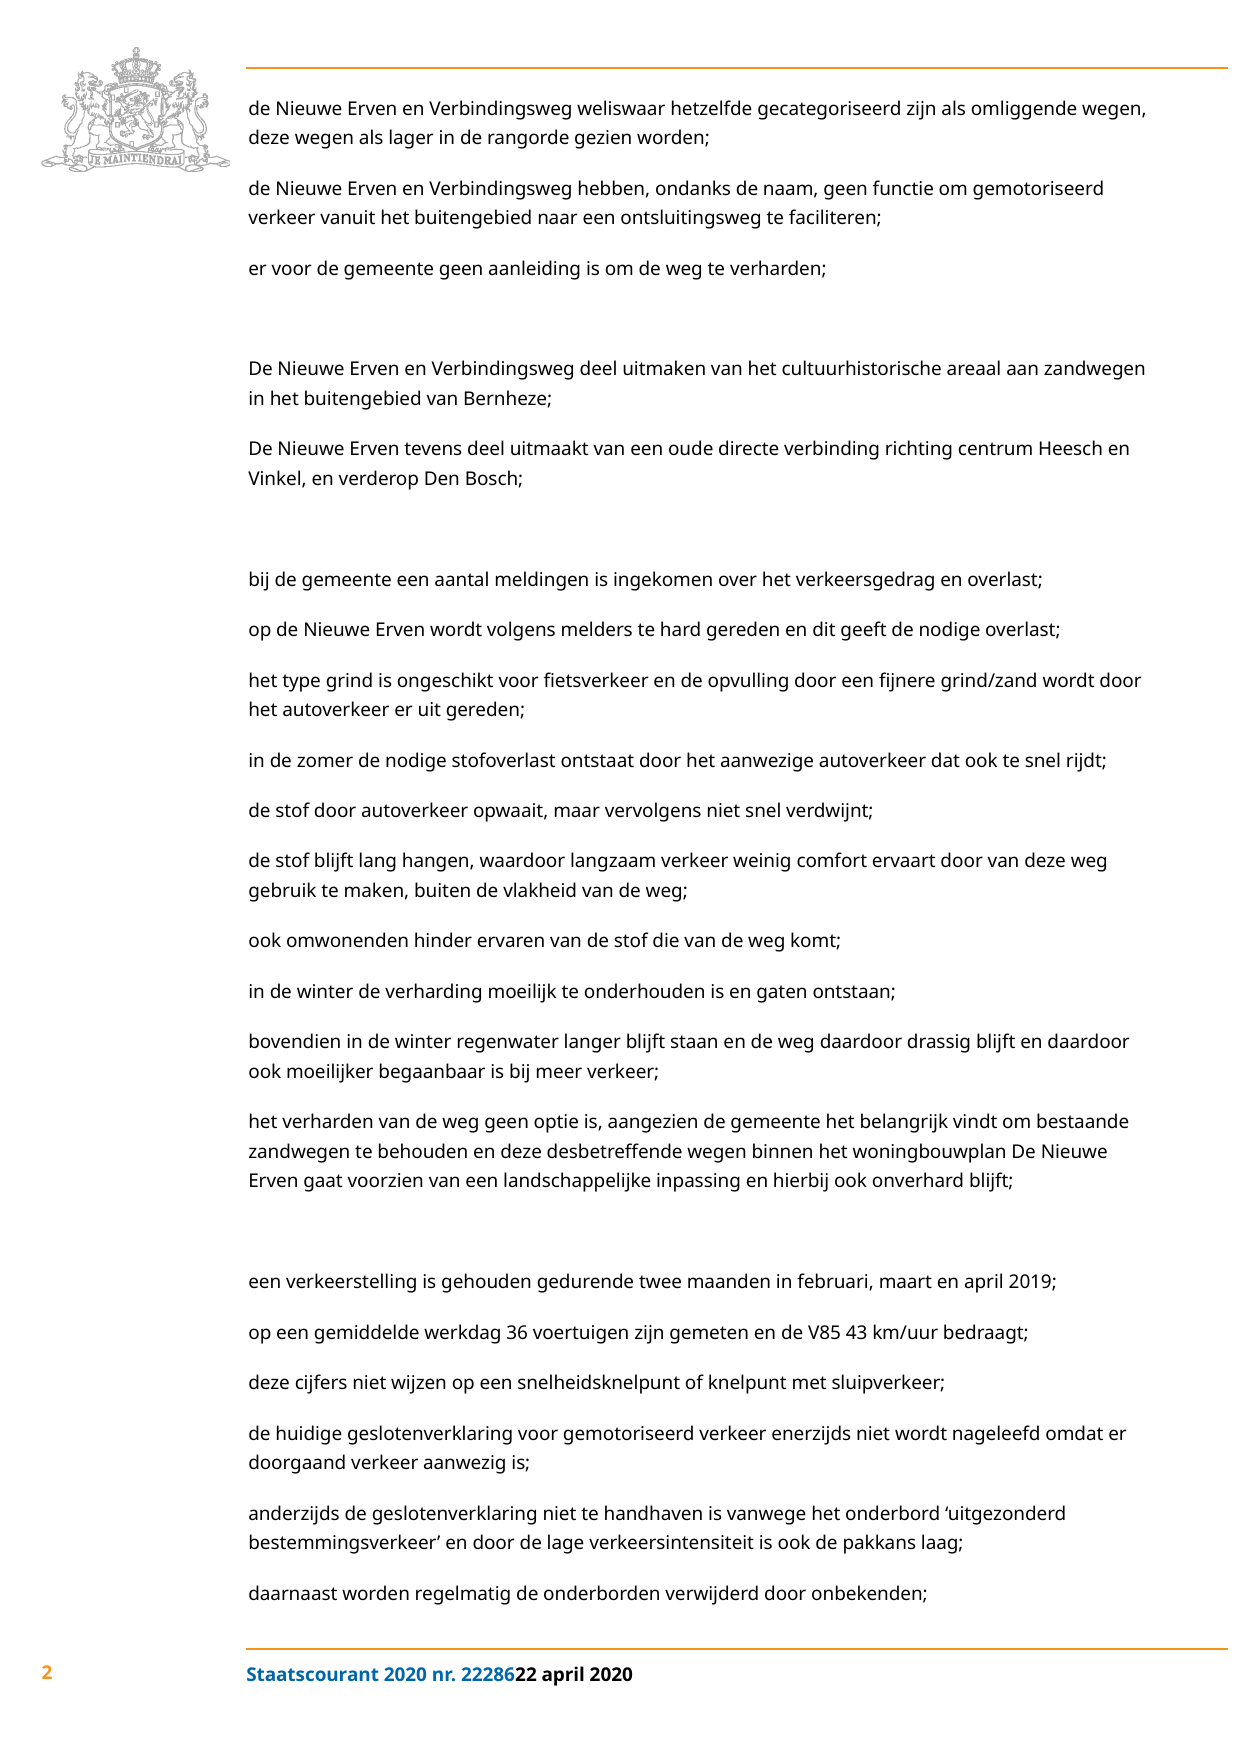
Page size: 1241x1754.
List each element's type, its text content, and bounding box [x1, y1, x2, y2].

text De Nieuwe Erven en Verbindingsweg deel uitmaken van het cultuurhistorische areaal aan zandwegen in het buitengebied van Bernheze; [248, 356, 1152, 411]
text de stof blijft lang hangen, waardoor langzaam verkeer weinig comfort ervaart door van deze weg gebruik te maken, buiten de vlakheid van de weg; [248, 848, 1152, 903]
text op een gemiddelde werkdag 36 voertuigen zijn gemeten en de V85 43 km/uur bedraagt; [248, 1319, 1152, 1345]
text het type grind is ongeschikt voor fietsverkeer en de opvulling door een fijnere grind/zand wordt door het autoverkeer er uit gereden; [248, 667, 1152, 722]
text op de Nieuwe Erven wordt volgens melders te hard gereden en dit geeft de nodige overlast; [248, 616, 1152, 642]
text anderzijds de geslotenverklaring niet te handhaven is vanwege het onderbord ‘uitgezonderd bestemmingsverkeer’ en door de lage verkeersintensiteit is ook de pakkans laag; [248, 1500, 1152, 1555]
text het verharden van de weg geen optie is, aangezien de gemeente het belangrijk vindt om bestaande zandwegen te behouden en deze desbetreffende wegen binnen het woningbouwplan De Nieuwe Erven gaat voorzien van een landschappelijke inpassing en hierbij ook onverhard blijft; [248, 1108, 1152, 1193]
text in de zomer de nodige stofoverlast ontstaat door het aanwezige autoverkeer dat ook te snel rijdt; [248, 747, 1152, 773]
text ook omwonenden hinder ervaren van de stof die van de weg komt; [248, 928, 1152, 953]
text de Nieuwe Erven en Verbindingsweg hebben, ondanks de naam, geen functie om gemotoriseerd verkeer vanuit het buitengebied naar een ontsluitingsweg te faciliteren; [248, 175, 1152, 230]
text de Nieuwe Erven en Verbindingsweg weliswaar hetzelfde gecategoriseerd zijn als omliggende wegen, deze wegen als lager in de rangorde gezien worden; [248, 95, 1152, 150]
text een verkeerstelling is gehouden gedurende twee maanden in februari, maart en april 2019; [248, 1268, 1152, 1294]
text bovendien in de winter regenwater langer blijft staan en de weg daardoor drassig blijft en daardoor ook moeilijker begaanbaar is bij meer verkeer; [248, 1028, 1152, 1084]
text deze cijfers niet wijzen op een snelheidsknelpunt of knelpunt met sluipverkeer; [248, 1369, 1152, 1395]
text De Nieuwe Erven tevens deel uitmaakt van een oude directe verbinding richting centrum Heesch en Vinkel, en verderop Den Bosch; [248, 436, 1152, 491]
text er voor de gemeente geen aanleiding is om de weg te verharden; [248, 255, 1152, 281]
text in de winter de verharding moeilijk te onderhouden is en gaten ontstaan; [248, 978, 1152, 1004]
picture [41, 47, 231, 172]
text de huidige geslotenverklaring voor gemotoriseerd verkeer enerzijds niet wordt nageleefd omdat er doorgaand verkeer aanwezig is; [248, 1420, 1152, 1475]
text bij de gemeente een aantal meldingen is ingekomen over het verkeersgedrag en overlast; [248, 566, 1152, 592]
text daarnaast worden regelmatig de onderborden verwijderd door onbekenden; [248, 1580, 1152, 1606]
text de stof door autoverkeer opwaait, maar vervolgens niet snel verdwijnt; [248, 797, 1152, 823]
